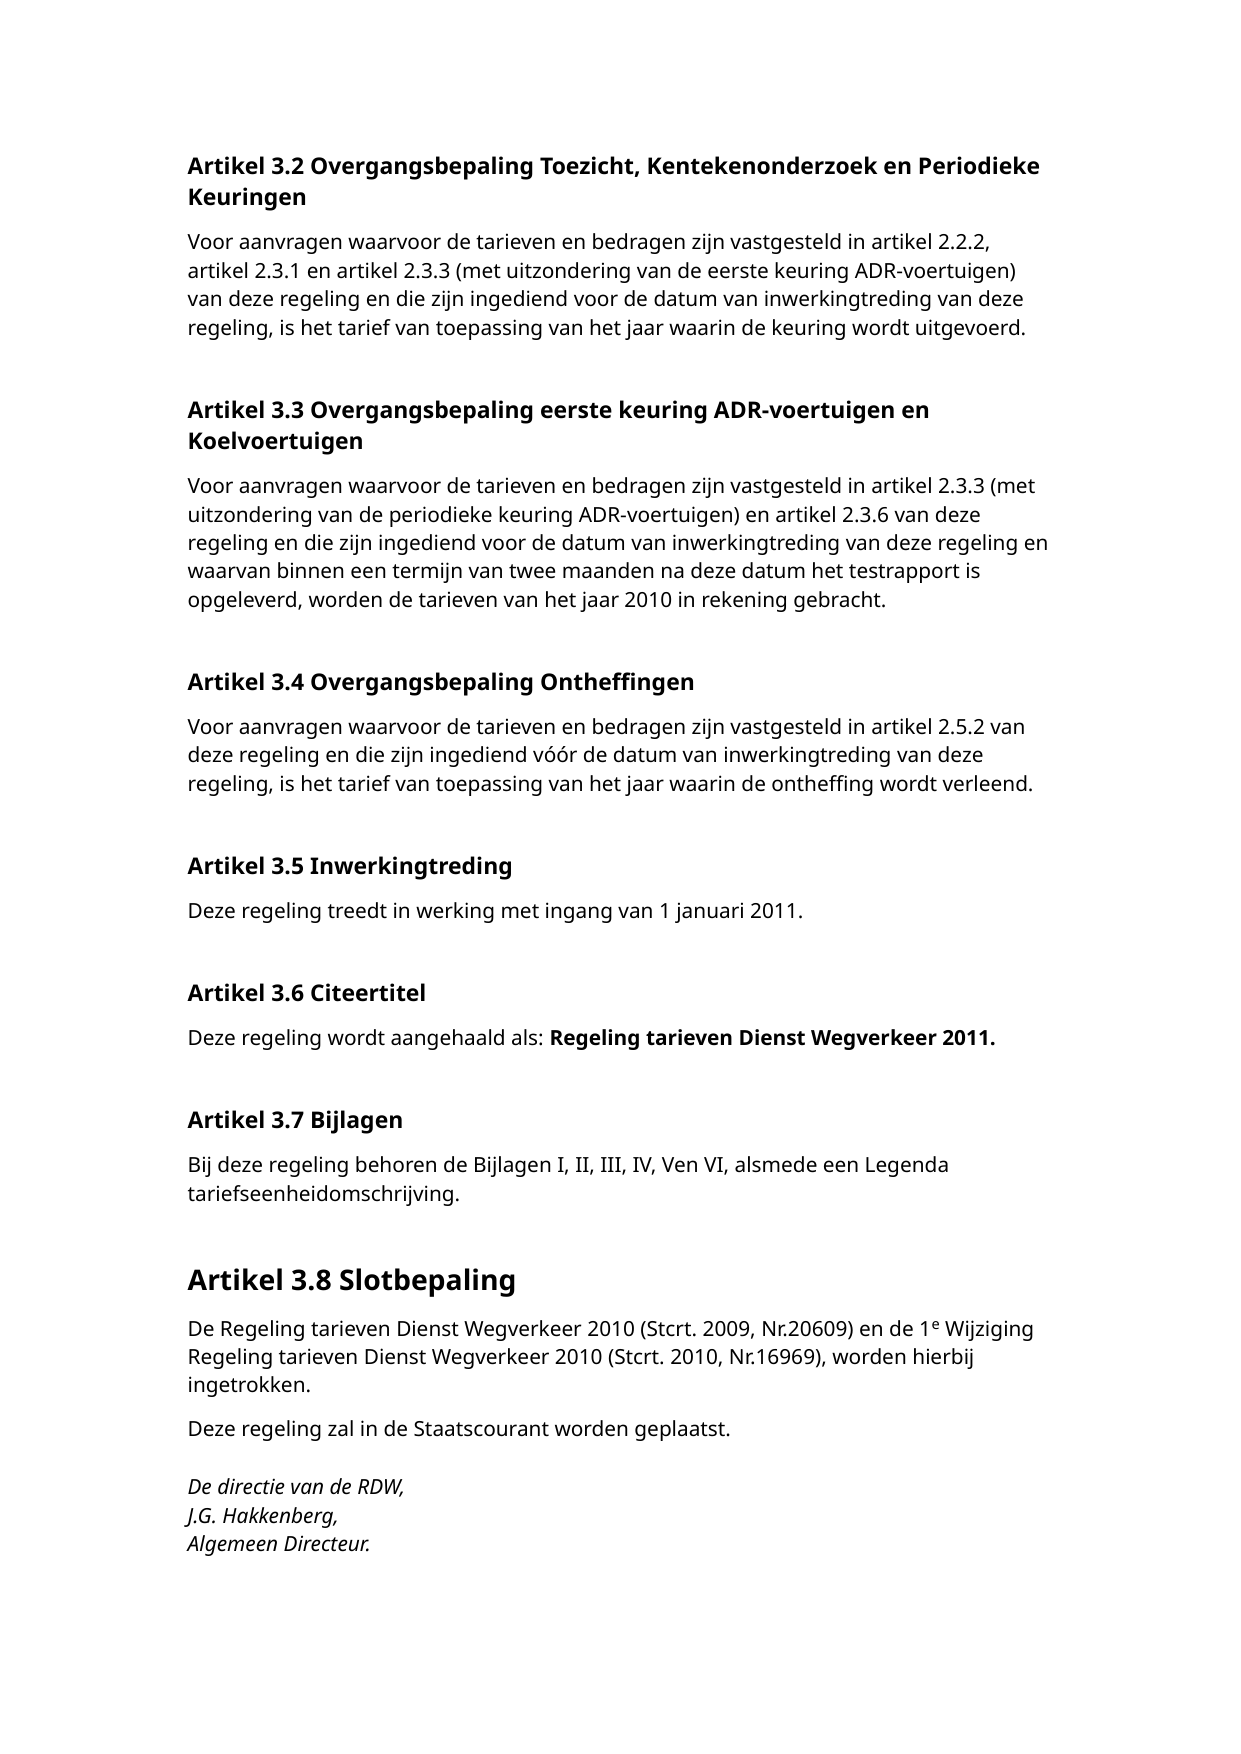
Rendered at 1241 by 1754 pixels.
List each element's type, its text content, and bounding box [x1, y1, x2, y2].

text Bij deze regeling behoren de Bijlagen I, II, III, IV, Ven VI, alsmede een Legenda tariefseenheidomschrijving. [187, 1151, 1053, 1207]
subtitle Artikel 3.5 Inwerkingtreding [187, 850, 1053, 881]
text Voor aanvragen waarvoor de tarieven en bedragen zijn vastgesteld in artikel 2.5.2 van deze regeling en die zijn ingediend vóór de datum van inwerkingtreding van deze regeling, is het tarief van toepassing van het jaar waarin de ontheffing wordt verleend. [187, 712, 1053, 797]
text Deze regeling treedt in werking met ingang van 1 januari 2011. [187, 896, 1053, 925]
text Voor aanvragen waarvoor de tarieven en bedragen zijn vastgesteld in artikel 2.2.2, artikel 2.3.1 en artikel 2.3.3 (met uitzondering van de eerste keuring ADR-voertuigen) van deze regeling en die zijn ingediend voor de datum van inwerkingtreding van deze regeling, is het tarief van toepassing van het jaar waarin de keuring wordt uitgevoerd. [187, 227, 1053, 341]
subtitle Artikel 3.4 Overgangsbepaling Ontheffingen [187, 666, 1053, 697]
text Voor aanvragen waarvoor de tarieven en bedragen zijn vastgesteld in artikel 2.3.3 (met uitzondering van de periodieke keuring ADR-voertuigen) en artikel 2.3.6 van deze regeling en die zijn ingediend voor de datum van inwerkingtreding van deze regeling en waarvan binnen een termijn van twee maanden na deze datum het testrapport is opgeleverd, worden de tarieven van het jaar 2010 in rekening gebracht. [187, 471, 1053, 613]
subtitle Artikel 3.2 Overgangsbepaling Toezicht, Kentekenonderzoek en Periodieke Keuringen [187, 150, 1053, 212]
subtitle Artikel 3.8 Slotbepaling [187, 1260, 1053, 1299]
text Algemeen Directeur. [187, 1529, 1053, 1558]
text J.G. Hakkenberg, [187, 1501, 1053, 1529]
text De Regeling tarieven Dienst Wegverkeer 2010 (Stcrt. 2009, Nr.20609) en de 1e Wijziging Regeling tarieven Dienst Wegverkeer 2010 (Stcrt. 2010, Nr.16969), worden hierbij ingetrokken. [187, 1314, 1053, 1399]
text Deze regeling wordt aangehaald als: Regeling tarieven Dienst Wegverkeer 2011. [187, 1023, 1053, 1052]
subtitle Artikel 3.7 Bijlagen [187, 1104, 1053, 1136]
subtitle Artikel 3.6 Citeertitel [187, 977, 1053, 1008]
text De directie van de RDW, [187, 1472, 1053, 1501]
text Deze regeling zal in de Staatscourant worden geplaatst. [187, 1414, 1053, 1442]
subtitle Artikel 3.3 Overgangsbepaling eerste keuring ADR-voertuigen en Koelvoertuigen [187, 394, 1053, 456]
